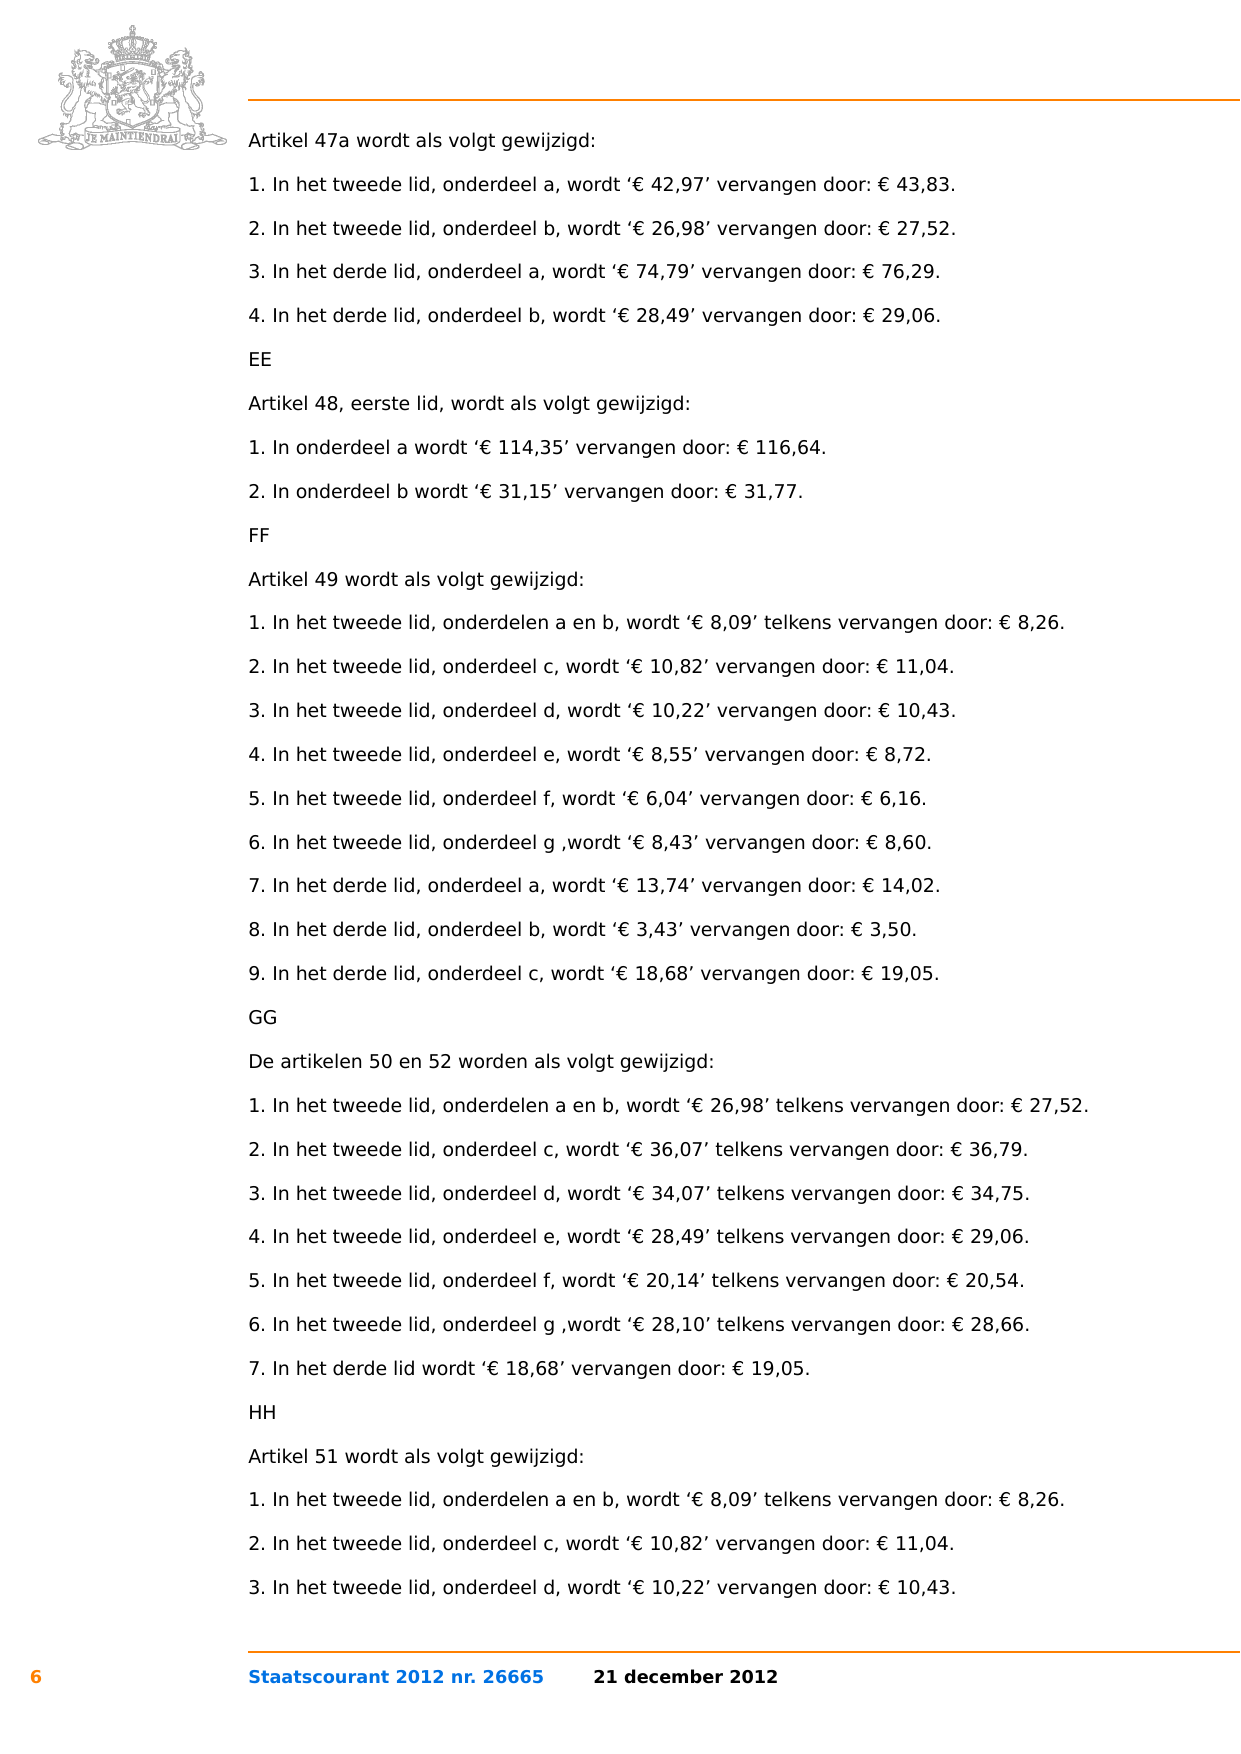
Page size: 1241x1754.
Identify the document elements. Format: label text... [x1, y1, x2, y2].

text 1. In onderdeel a wordt ‘€ 114,35’ vervangen door: € 116,64. [248, 437, 1163, 459]
text 5. In het tweede lid, onderdeel f, wordt ‘€ 20,14’ telkens vervangen door: € 20,54. [248, 1270, 1163, 1292]
text 3. In het tweede lid, onderdeel d, wordt ‘€ 10,22’ vervangen door: € 10,43. [248, 1577, 1163, 1599]
text 8. In het derde lid, onderdeel b, wordt ‘€ 3,43’ vervangen door: € 3,50. [248, 919, 1163, 941]
text 2. In het tweede lid, onderdeel c, wordt ‘€ 10,82’ vervangen door: € 11,04. [248, 1533, 1163, 1555]
text FF [248, 524, 1163, 547]
text 2. In het tweede lid, onderdeel c, wordt ‘€ 36,07’ telkens vervangen door: € 36,79. [248, 1138, 1163, 1161]
text Artikel 51 wordt als volgt gewijzigd: [248, 1446, 1163, 1467]
text 3. In het tweede lid, onderdeel d, wordt ‘€ 10,22’ vervangen door: € 10,43. [248, 700, 1163, 722]
text 1. In het tweede lid, onderdelen a en b, wordt ‘€ 26,98’ telkens vervangen door: € 27,52. [248, 1095, 1163, 1117]
text 4. In het tweede lid, onderdeel e, wordt ‘€ 8,55’ vervangen door: € 8,72. [248, 744, 1163, 766]
text 2. In onderdeel b wordt ‘€ 31,15’ vervangen door: € 31,77. [248, 481, 1163, 503]
text 7. In het derde lid wordt ‘€ 18,68’ vervangen door: € 19,05. [248, 1358, 1163, 1380]
text Artikel 49 wordt als volgt gewijzigd: [248, 568, 1163, 590]
text Artikel 48, eerste lid, wordt als volgt gewijzigd: [248, 393, 1163, 415]
text Artikel 47a wordt als volgt gewijzigd: [248, 130, 1163, 152]
text 5. In het tweede lid, onderdeel f, wordt ‘€ 6,04’ vervangen door: € 6,16. [248, 788, 1163, 810]
text HH [248, 1402, 1163, 1424]
text 9. In het derde lid, onderdeel c, wordt ‘€ 18,68’ vervangen door: € 19,05. [248, 963, 1163, 985]
text GG [248, 1007, 1163, 1029]
text 6. In het tweede lid, onderdeel g ,wordt ‘€ 8,43’ vervangen door: € 8,60. [248, 832, 1163, 853]
text 3. In het tweede lid, onderdeel d, wordt ‘€ 34,07’ telkens vervangen door: € 34,75. [248, 1182, 1163, 1204]
text 1. In het tweede lid, onderdeel a, wordt ‘€ 42,97’ vervangen door: € 43,83. [248, 174, 1163, 196]
text EE [248, 349, 1163, 371]
text 1. In het tweede lid, onderdelen a en b, wordt ‘€ 8,09’ telkens vervangen door: € 8,26. [248, 1489, 1163, 1511]
text 3. In het derde lid, onderdeel a, wordt ‘€ 74,79’ vervangen door: € 76,29. [248, 261, 1163, 283]
text 6. In het tweede lid, onderdeel g ,wordt ‘€ 28,10’ telkens vervangen door: € 28,66. [248, 1314, 1163, 1336]
text 2. In het tweede lid, onderdeel c, wordt ‘€ 10,82’ vervangen door: € 11,04. [248, 656, 1163, 678]
text De artikelen 50 en 52 worden als volgt gewijzigd: [248, 1051, 1163, 1073]
text 1. In het tweede lid, onderdelen a en b, wordt ‘€ 8,09’ telkens vervangen door: € 8,26. [248, 612, 1163, 634]
text 2. In het tweede lid, onderdeel b, wordt ‘€ 26,98’ vervangen door: € 27,52. [248, 218, 1163, 239]
picture [38, 25, 227, 150]
text 4. In het derde lid, onderdeel b, wordt ‘€ 28,49’ vervangen door: € 29,06. [248, 305, 1163, 327]
text 7. In het derde lid, onderdeel a, wordt ‘€ 13,74’ vervangen door: € 14,02. [248, 875, 1163, 897]
text 4. In het tweede lid, onderdeel e, wordt ‘€ 28,49’ telkens vervangen door: € 29,06. [248, 1226, 1163, 1248]
